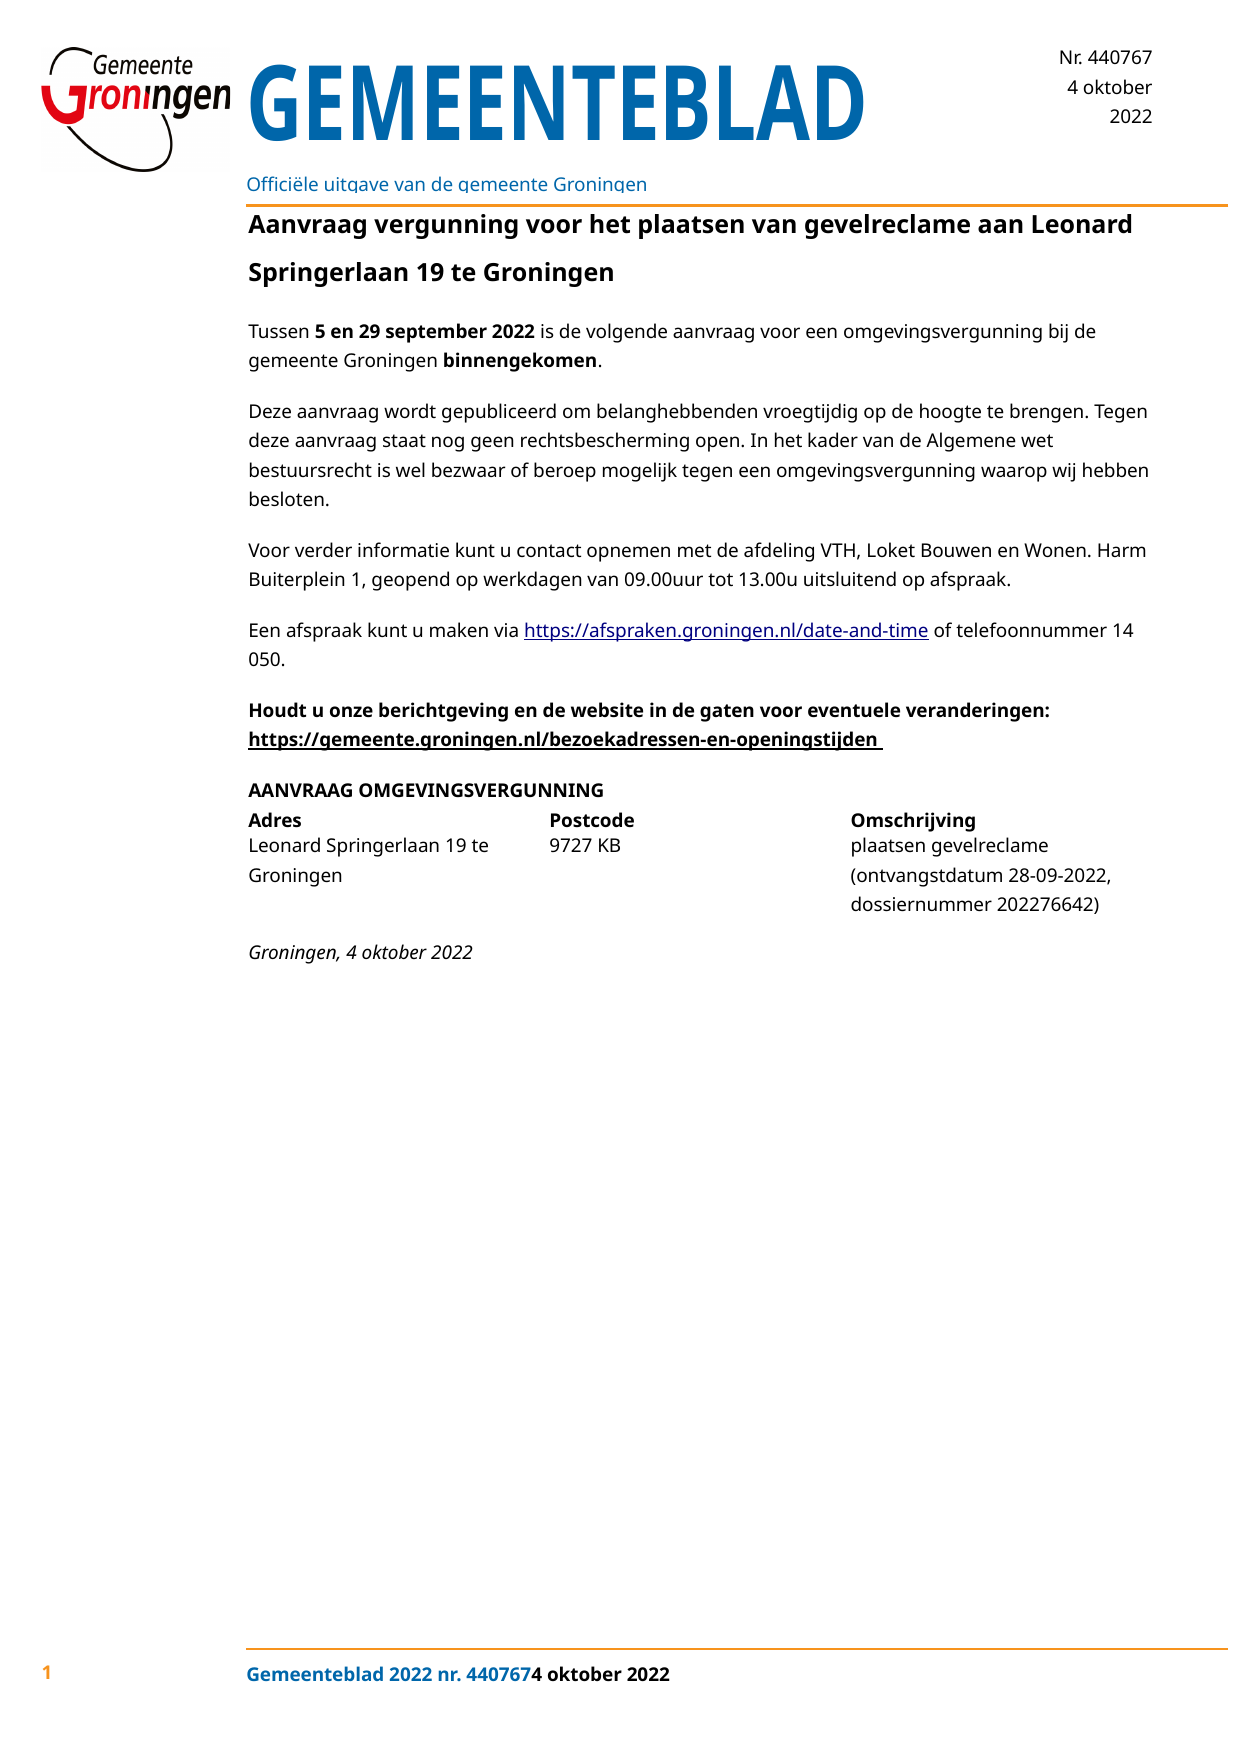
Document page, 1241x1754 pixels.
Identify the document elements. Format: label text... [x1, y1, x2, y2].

text Houdt u onze berichtgeving en de website in de gaten voor eventuele veranderingen: https://gemeente.groningen.nl/bezoekadressen-en-openingstijden [248, 697, 1152, 752]
table_cell plaatsen gevelreclame (ontvangstdatum 28-09-2022, dossiernummer 202276642) [850, 833, 1152, 917]
text AANVRAAG OMGEVINGSVERGUNNING [248, 777, 1152, 803]
text Deze aanvraag wordt gepubliceerd om belanghebbenden vroegtijdig op de hoogte te brengen. Tegen deze aanvraag staat nog geen rechtsbescherming open. In het kader van de Algemene wet bestuursrecht is wel bezwaar of beroep mogelijk tegen een omgevingsvergunning waarop wij hebben besloten. [248, 398, 1152, 512]
text Groningen, 4 oktober 2022 [248, 939, 1152, 964]
text Een afspraak kunt u maken via https://afspraken.groningen.nl/date-and-time of telefoonnummer 14 050. [248, 617, 1152, 672]
text Voor verder informatie kunt u contact opnemen met de afdeling VTH, Loket Bouwen en Wonen. Harm Buiterplein 1, geopend op werkdagen van 09.00uur tot 13.00u uitsluitend op afspraak. [248, 537, 1152, 592]
picture [41, 47, 231, 172]
text Aanvraag vergunning voor het plaatsen van gevelreclame aan Leonard Springerlaan 19 te Groningen [248, 207, 1152, 288]
table_header Postcode [549, 807, 850, 832]
table_cell Leonard Springerlaan 19 te Groningen [248, 833, 549, 917]
table_header Omschrijving [850, 807, 1152, 832]
text Tussen 5 en 29 september 2022 is de volgende aanvraag voor een omgevingsvergunning bij de gemeente Groningen binnengekomen. [248, 318, 1152, 373]
table_header Adres [248, 807, 549, 832]
table_cell 9727 KB [549, 833, 850, 917]
